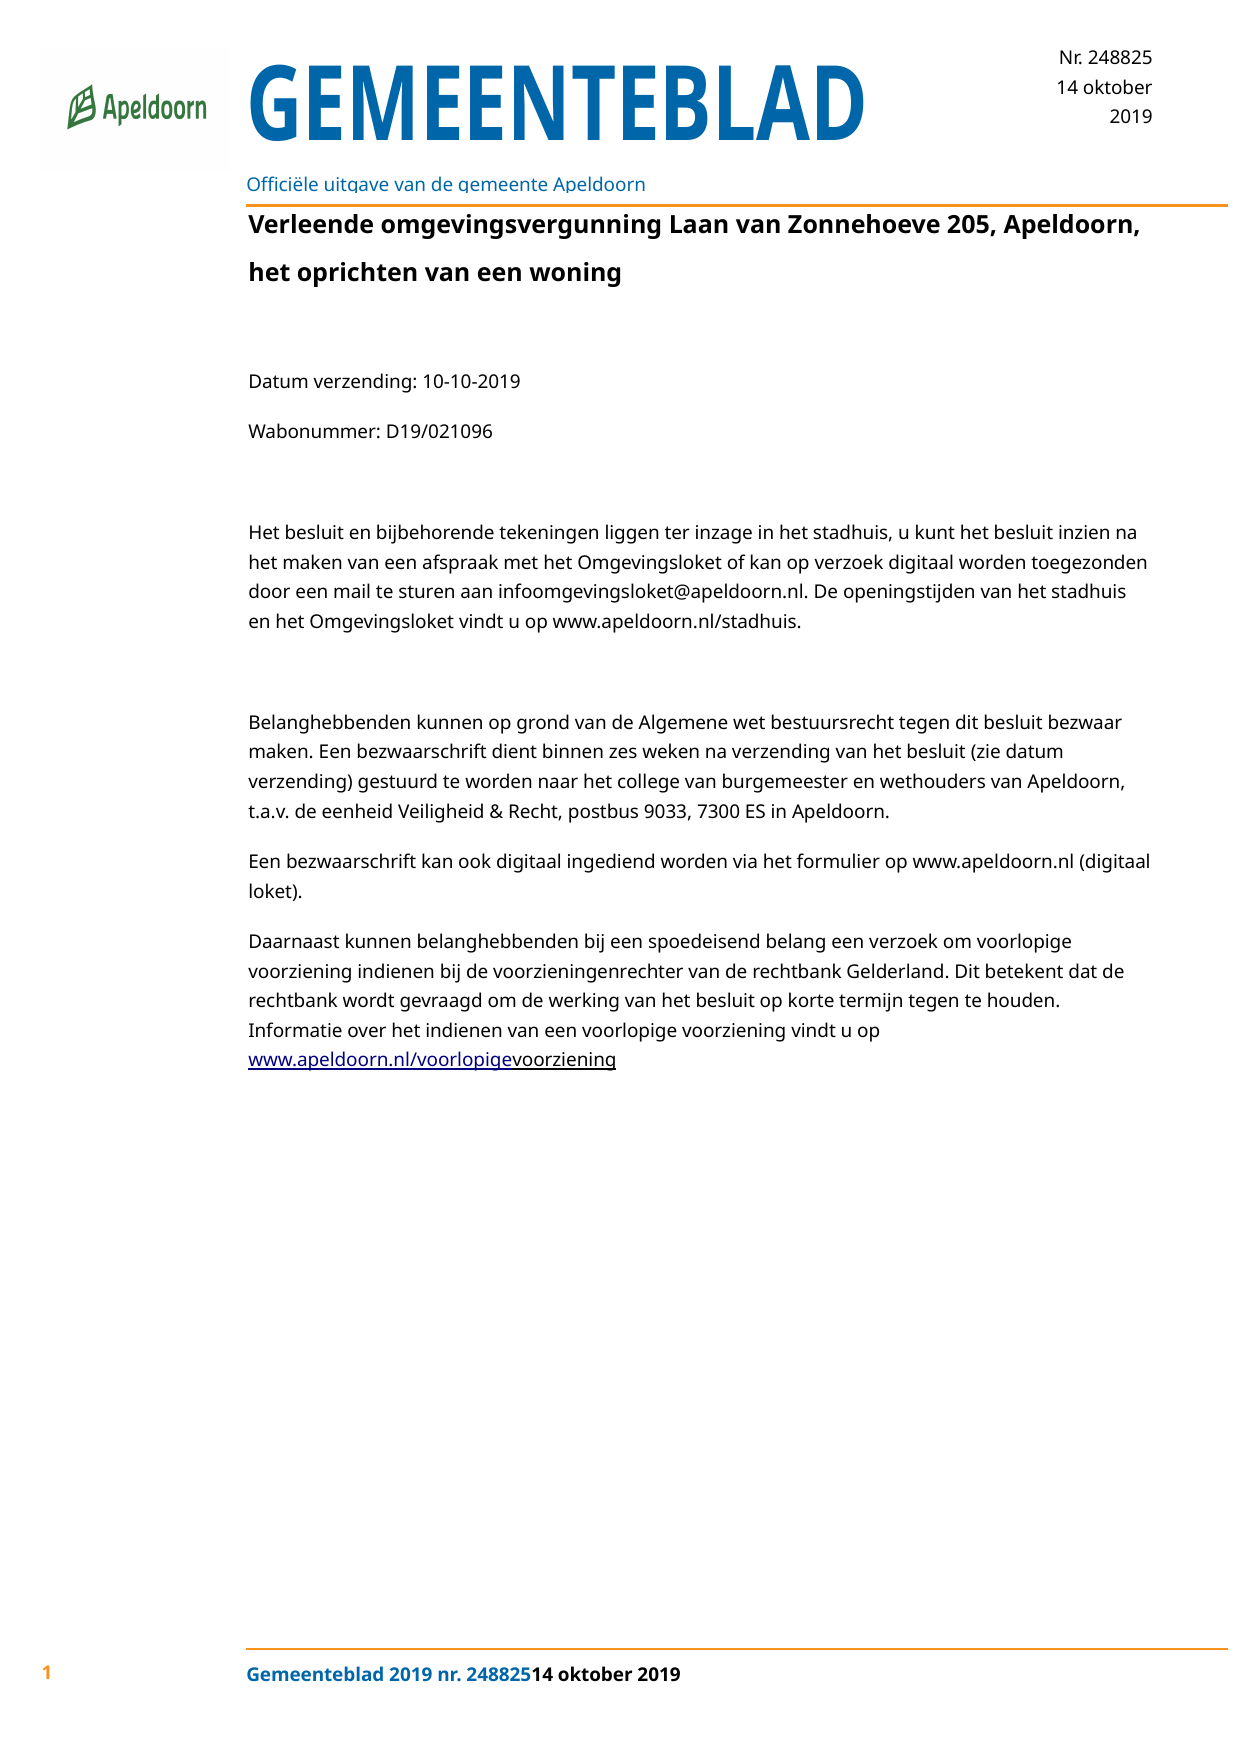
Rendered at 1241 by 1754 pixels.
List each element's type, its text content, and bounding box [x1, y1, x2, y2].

text Verleende omgevingsvergunning Laan van Zonnehoeve 205, Apeldoorn, het oprichten van een woning [248, 207, 1152, 288]
text Datum verzending: 10-10-2019 [248, 368, 1152, 394]
picture [41, 47, 231, 172]
text Wabonummer: D19/021096 [248, 419, 1152, 444]
text Daarnaast kunnen belanghebbenden bij een spoedeisend belang een verzoek om voorlopige voorziening indienen bij de voorzieningenrechter van de rechtbank Gelderland. Dit betekent dat de rechtbank wordt gevraagd om de werking van het besluit op korte termijn tegen te houden. Informatie over het indienen van een voorlopige voorziening vindt u op www.apeldoorn.nl/voorlopigevoorziening [248, 928, 1152, 1072]
text Belanghebbenden kunnen op grond van de Algemene wet bestuursrecht tegen dit besluit bezwaar maken. Een bezwaarschrift dient binnen zes weken na verzending van het besluit (zie datum verzending) gestuurd te worden naar het college van burgemeester en wethouders van Apeldoorn, t.a.v. de eenheid Veiligheid & Recht, postbus 9033, 7300 ES in Apeldoorn. [248, 709, 1152, 824]
text Een bezwaarschrift kan ook digitaal ingediend worden via het formulier op www.apeldoorn.nl (digitaal loket). [248, 848, 1152, 904]
text Het besluit en bijbehorende tekeningen liggen ter inzage in het stadhuis, u kunt het besluit inzien na het maken van een afspraak met het Omgevingsloket of kan op verzoek digitaal worden toegezonden door een mail te sturen aan infoomgevingsloket@apeldoorn.nl. De openingstijden van het stadhuis en het Omgevingsloket vindt u op www.apeldoorn.nl/stadhuis. [248, 519, 1152, 634]
